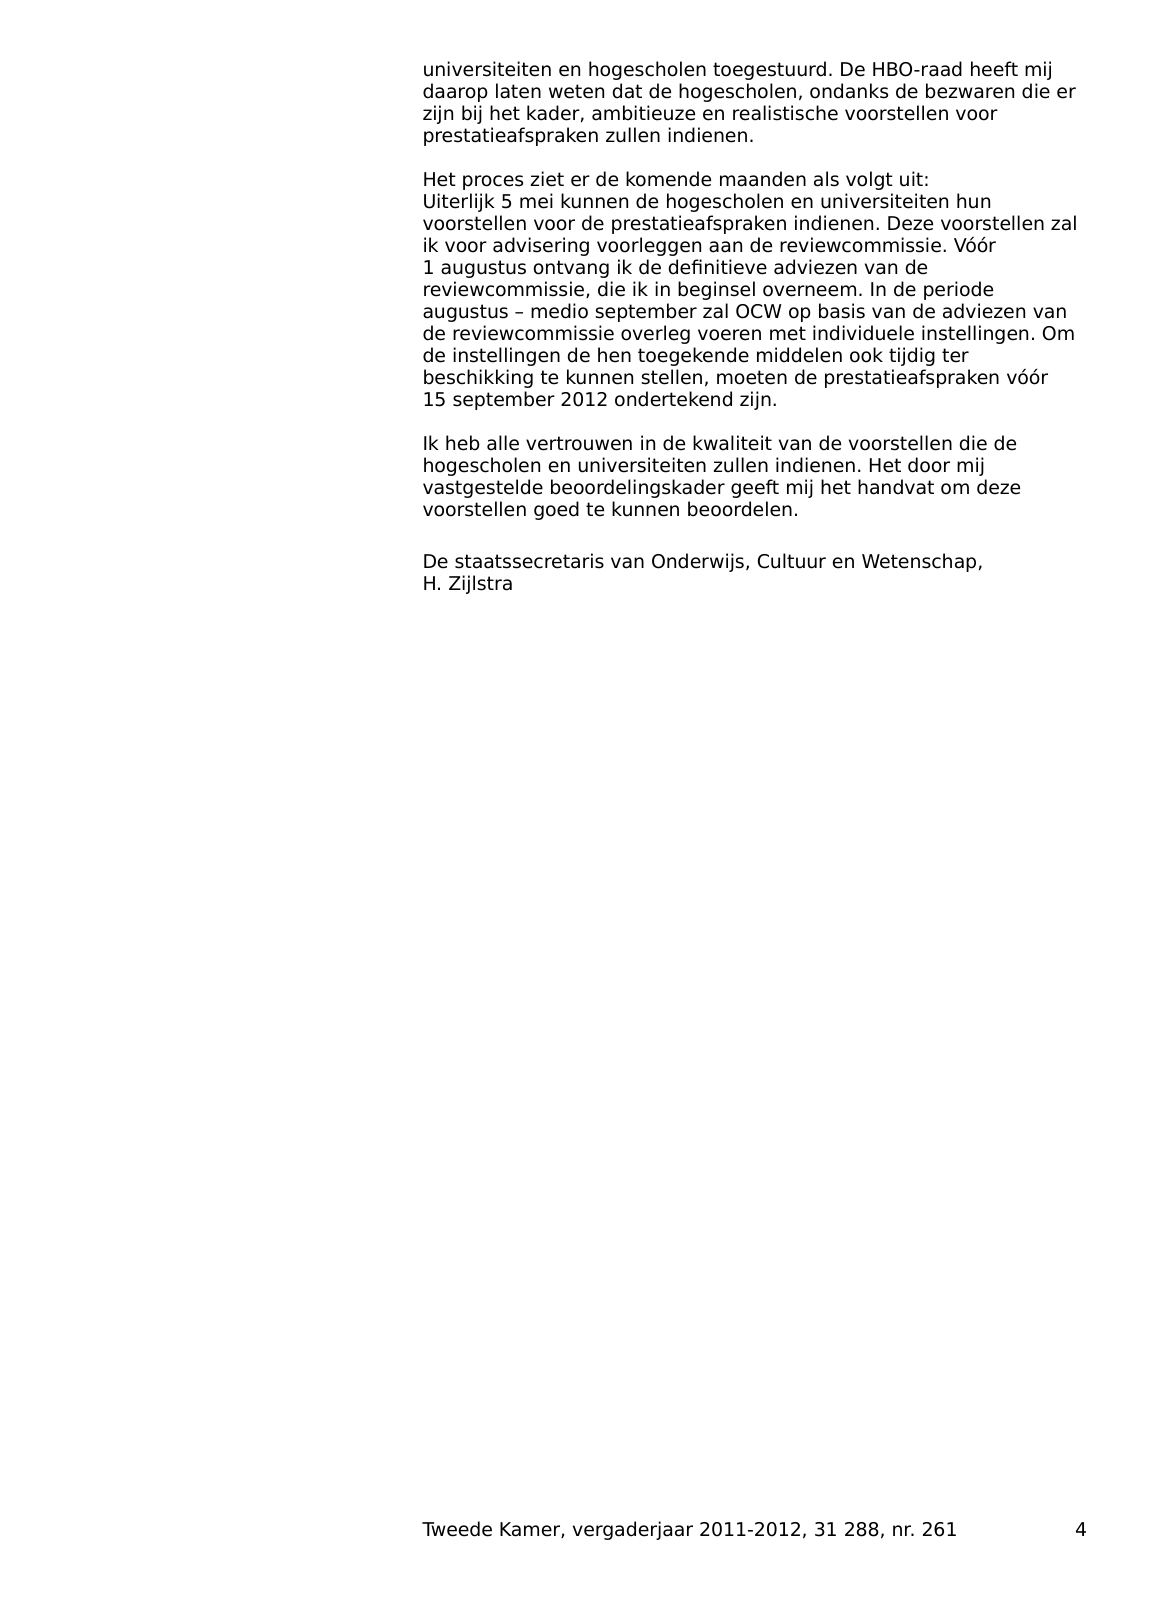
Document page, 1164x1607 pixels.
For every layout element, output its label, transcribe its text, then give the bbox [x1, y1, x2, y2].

text Ik heb alle vertrouwen in de kwaliteit van de voorstellen die de hogescholen en universiteiten zullen indienen. Het door mij vastgestelde beoordelingskader geeft mij het handvat om deze voorstellen goed te kunnen beoordelen. [422, 433, 1087, 521]
text Het proces ziet er de komende maanden als volgt uit: [422, 169, 1087, 191]
text Uiterlijk 5 mei kunnen de hogescholen en universiteiten hun voorstellen voor de prestatieafspraken indienen. Deze voorstellen zal ik voor advisering voorleggen aan de reviewcommissie. Vóór 1 augustus ontvang ik de definitieve adviezen van de reviewcommissie, die ik in beginsel overneem. In de periode augustus – medio september zal OCW op basis van de adviezen van de reviewcommissie overleg voeren met individuele instellingen. Om de instellingen de hen toegekende middelen ook tijdig ter beschikking te kunnen stellen, moeten de prestatieafspraken vóór 15 september 2012 ondertekend zijn. [422, 191, 1087, 411]
text De staatssecretaris van Onderwijs, Cultuur en Wetenschap, H. Zijlstra [422, 551, 1087, 595]
text universiteiten en hogescholen toegestuurd. De HBO-raad heeft mij daarop laten weten dat de hogescholen, ondanks de bezwaren die er zijn bij het kader, ambitieuze en realistische voorstellen voor prestatieafspraken zullen indienen. [422, 59, 1087, 147]
